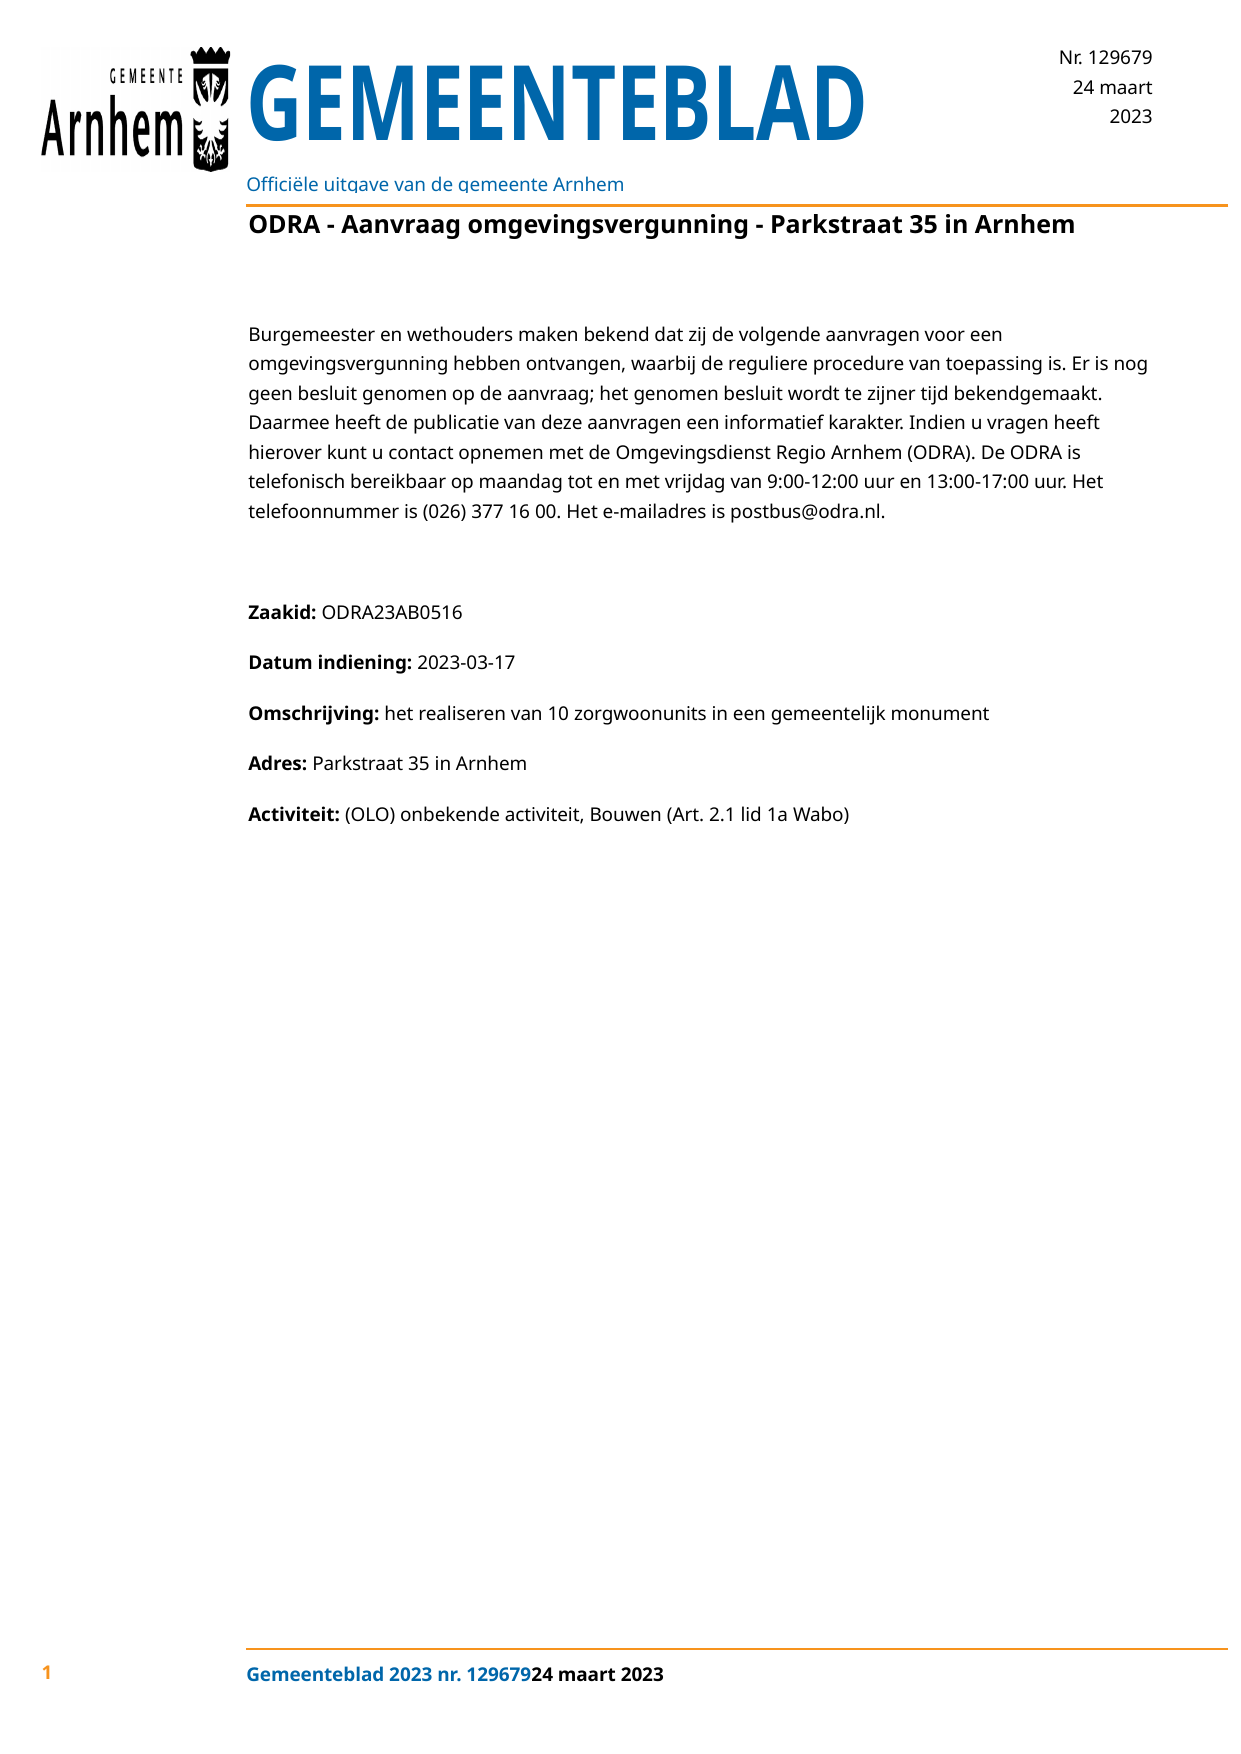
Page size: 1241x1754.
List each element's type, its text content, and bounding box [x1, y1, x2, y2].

picture [41, 47, 231, 172]
text Omschrijving: het realiseren van 10 zorgwoonunits in een gemeentelijk monument [248, 700, 1152, 726]
text Activiteit: (OLO) onbekende activiteit, Bouwen (Art. 2.1 lid 1a Wabo) [248, 801, 1152, 826]
text Burgemeester en wethouders maken bekend dat zij de volgende aanvragen voor een omgevingsvergunning hebben ontvangen, waarbij de reguliere procedure van toepassing is. Er is nog geen besluit genomen op de aanvraag; het genomen besluit wordt te zijner tijd bekendgemaakt. Daarmee heeft de publicatie van deze aanvragen een informatief karakter. Indien u vragen heeft hierover kunt u contact opnemen met de Omgevingsdienst Regio Arnhem (ODRA). De ODRA is telefonisch bereikbaar op maandag tot en met vrijdag van 9:00-12:00 uur en 13:00-17:00 uur. Het telefoonnummer is (026) 377 16 00. Het e-mailadres is postbus@odra.nl. [248, 321, 1152, 524]
text Adres: Parkstraat 35 in Arnhem [248, 750, 1152, 776]
text Zaakid: ODRA23AB0516 [248, 599, 1152, 625]
text Datum indiening: 2023-03-17 [248, 649, 1152, 675]
text ODRA - Aanvraag omgevingsvergunning - Parkstraat 35 in Arnhem [248, 207, 1152, 241]
